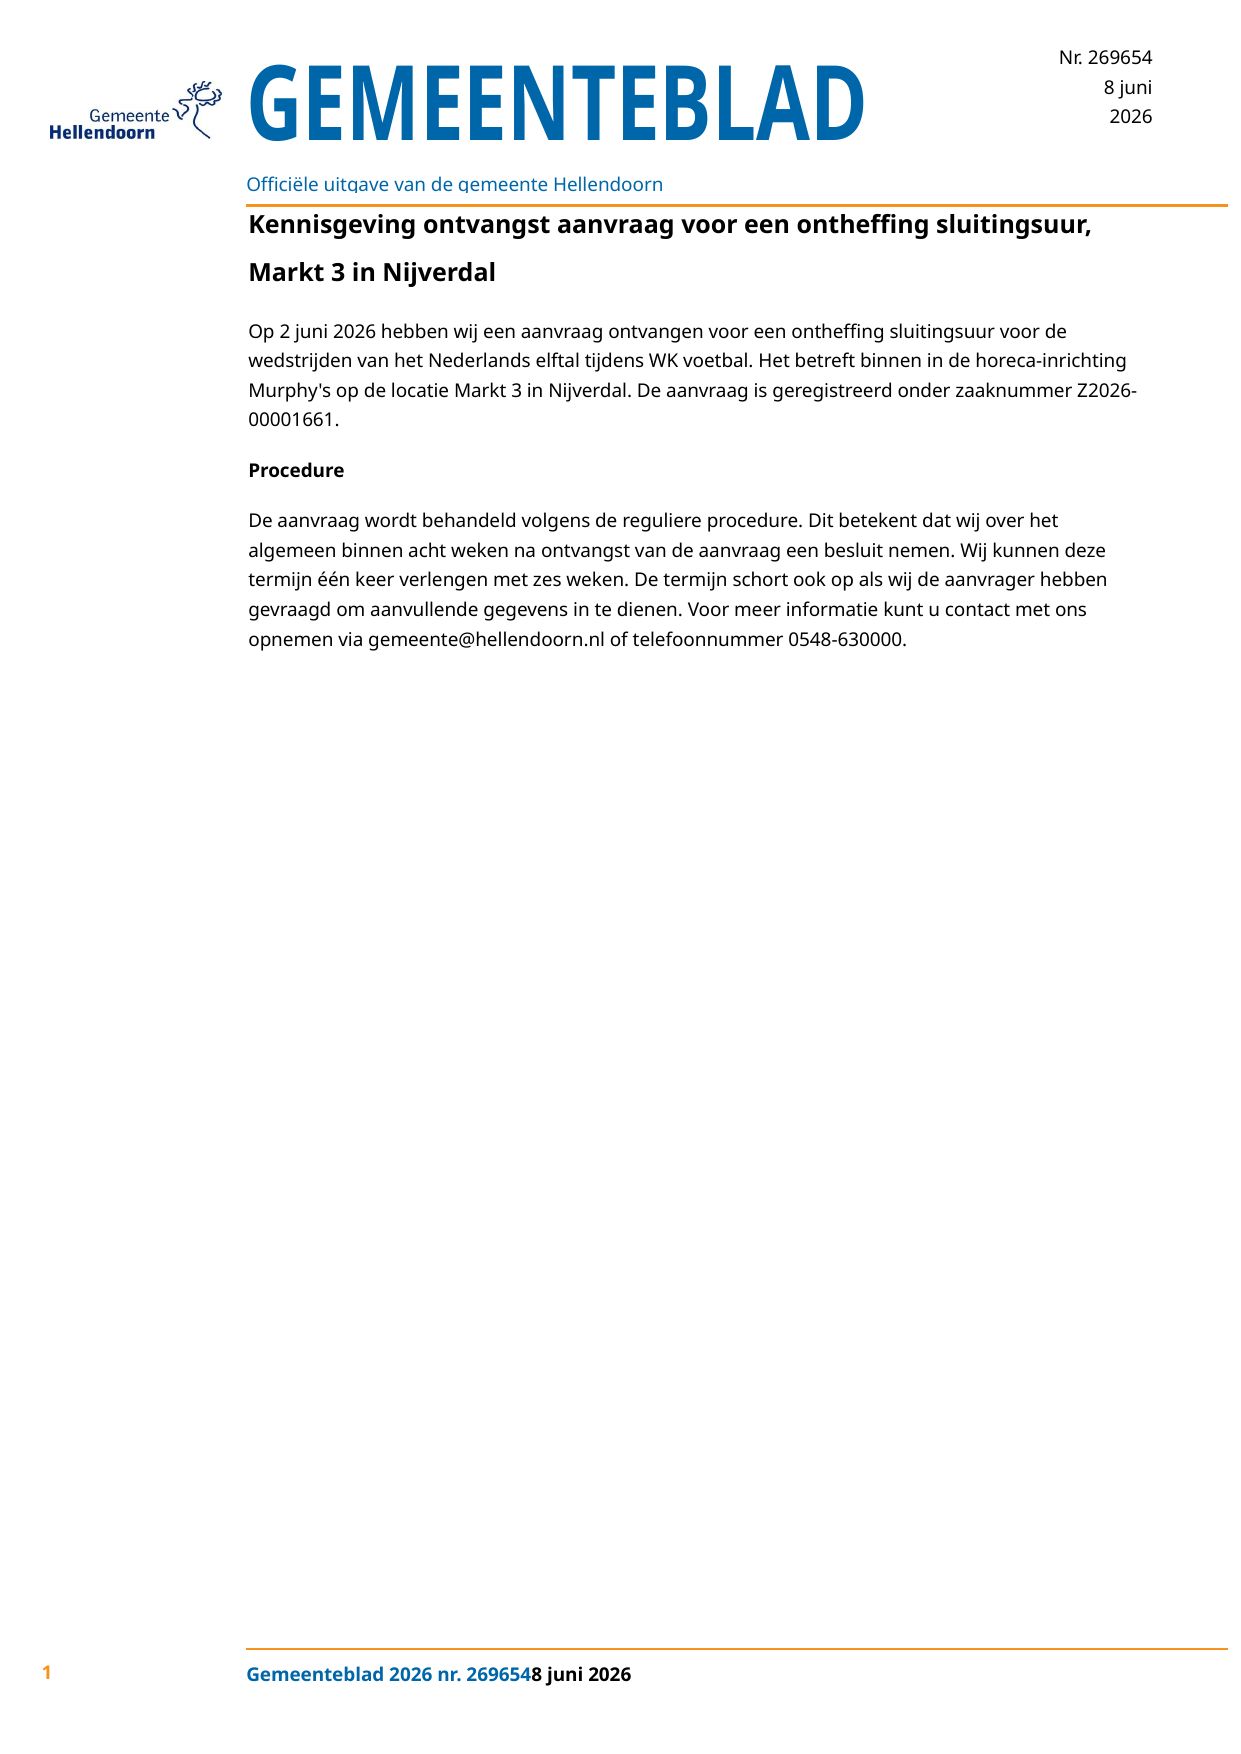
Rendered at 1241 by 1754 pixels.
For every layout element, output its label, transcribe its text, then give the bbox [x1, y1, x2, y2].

text Procedure [248, 457, 1152, 483]
picture [41, 47, 231, 172]
text Kennisgeving ontvangst aanvraag voor een ontheffing sluitingsuur, Markt 3 in Nijverdal [248, 207, 1152, 288]
text Op 2 juni 2026 hebben wij een aanvraag ontvangen voor een ontheffing sluitingsuur voor de wedstrijden van het Nederlands elftal tijdens WK voetbal. Het betreft binnen in de horeca-inrichting Murphy's op de locatie Markt 3 in Nijverdal. De aanvraag is geregistreerd onder zaaknummer Z2026-00001661. [248, 318, 1152, 432]
text De aanvraag wordt behandeld volgens de reguliere procedure. Dit betekent dat wij over het algemeen binnen acht weken na ontvangst van de aanvraag een besluit nemen. Wij kunnen deze termijn één keer verlengen met zes weken. De termijn schort ook op als wij de aanvrager hebben gevraagd om aanvullende gegevens in te dienen. Voor meer informatie kunt u contact met ons opnemen via gemeente@hellendoorn.nl of telefoonnummer 0548-630000. [248, 507, 1152, 652]
